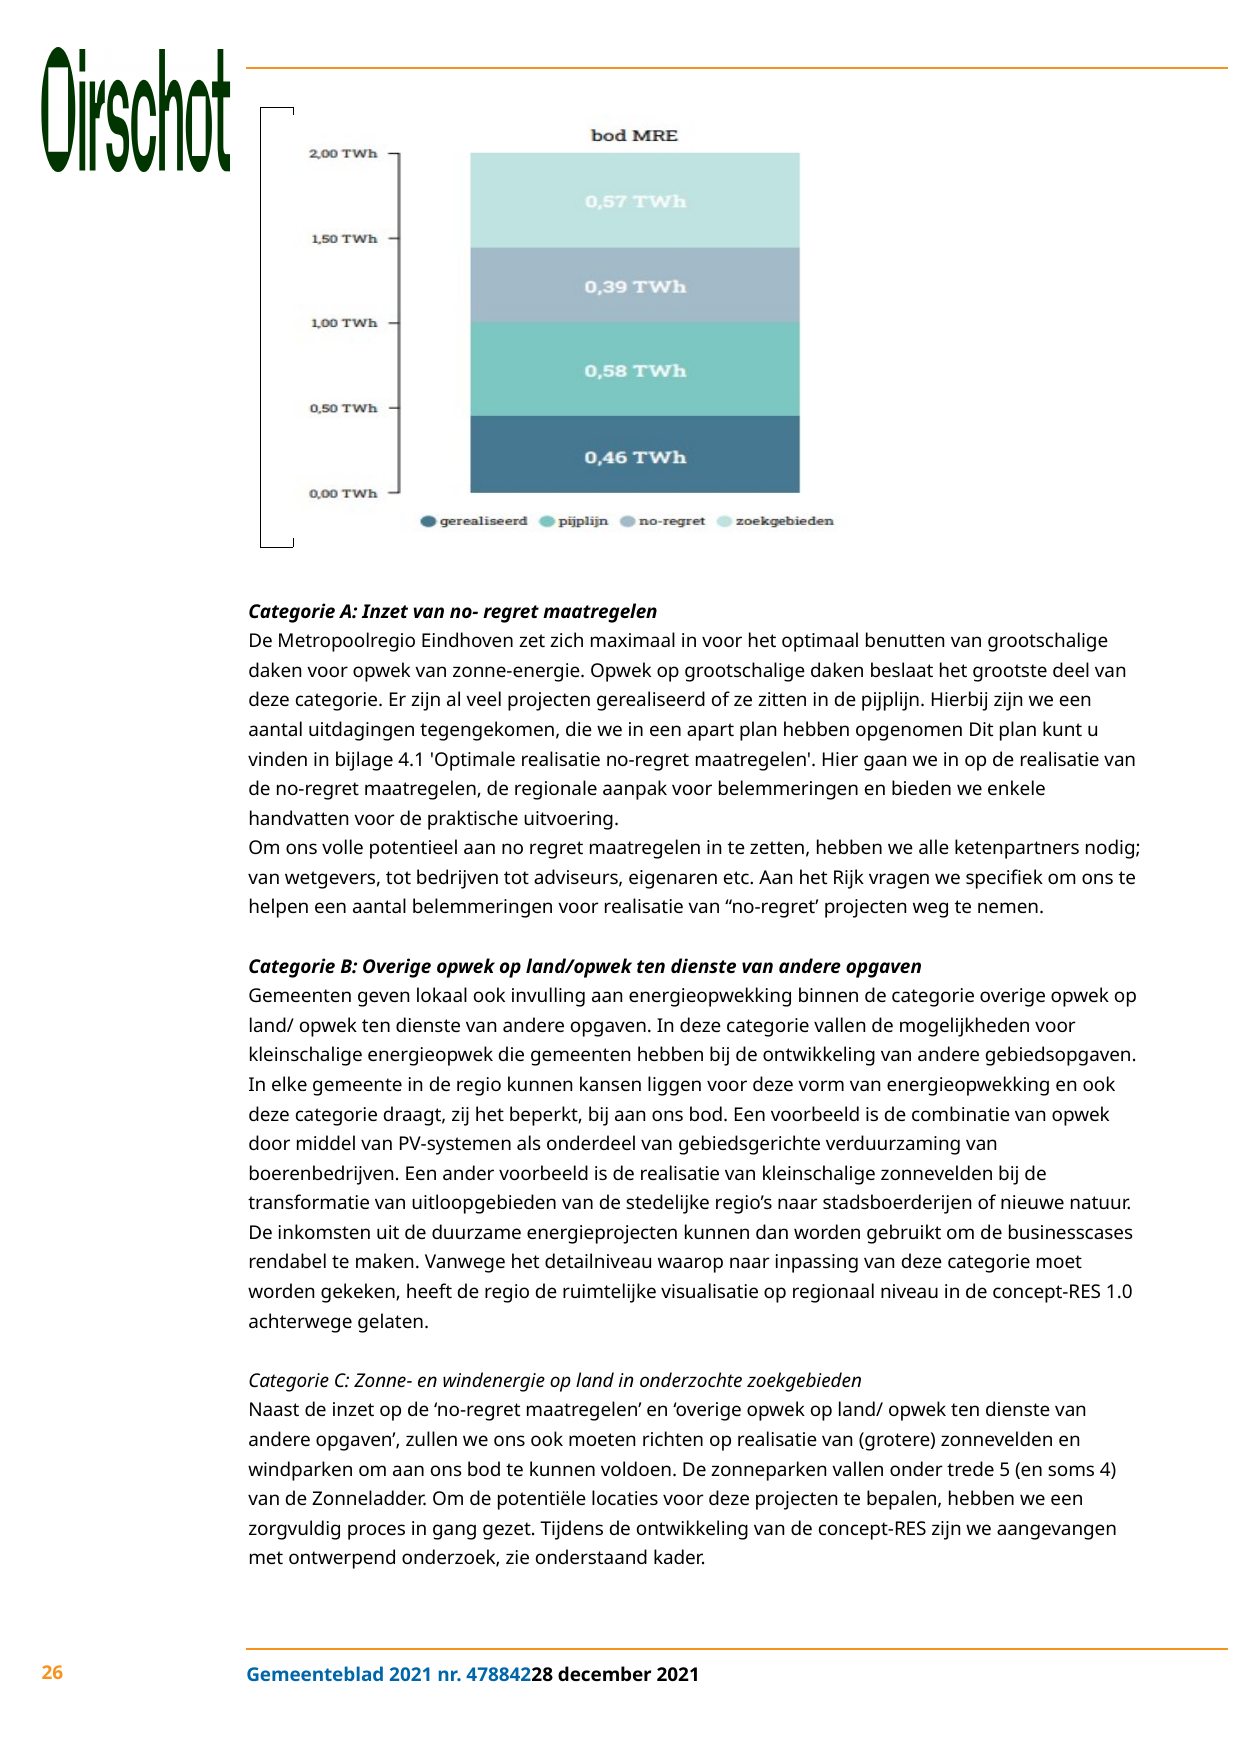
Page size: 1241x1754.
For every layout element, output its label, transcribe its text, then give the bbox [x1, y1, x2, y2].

picture [268, 115, 860, 538]
text Gemeenten geven lokaal ook invulling aan energieopwekking binnen de categorie overige opwek op land/ opwek ten dienste van andere opgaven. In deze categorie vallen de mogelijkheden voor kleinschalige energieopwek die gemeenten hebben bij de ontwikkeling van andere gebiedsopgaven. In elke gemeente in de regio kunnen kansen liggen voor deze vorm van energieopwekking en ook deze categorie draagt, zij het beperkt, bij aan ons bod. Een voorbeeld is de combinatie van opwek door middel van PV-systemen als onderdeel van gebiedsgerichte verduurzaming van boerenbedrijven. Een ander voorbeeld is de realisatie van kleinschalige zonnevelden bij de transformatie van uitloopgebieden van de stedelijke regio’s naar stadsboerderijen of nieuwe natuur. De inkomsten uit de duurzame energieprojecten kunnen dan worden gebruikt om de businesscases rendabel te maken. Vanwege het detailniveau waarop naar inpassing van deze categorie moet worden gekeken, heeft de regio de ruimtelijke visualisatie op regionaal niveau in de concept-RES 1.0 achterwege gelaten. [248, 982, 1152, 1333]
picture [41, 47, 231, 172]
text Categorie A: Inzet van no- regret maatregelen [248, 598, 1152, 623]
text Categorie C: Zonne- en windenergie op land in onderzochte zoekgebieden [248, 1367, 1152, 1393]
text Naast de inzet op de ‘no-regret maatregelen’ en ‘overige opwek op land/ opwek ten dienste van andere opgaven’, zullen we ons ook moeten richten op realisatie van (grotere) zonnevelden en windparken om aan ons bod te kunnen voldoen. De zonneparken vallen onder trede 5 (en soms 4) van de Zonneladder. Om de potentiële locaties voor deze projecten te bepalen, hebben we een zorgvuldig proces in gang gezet. Tijdens de ontwikkeling van de concept-RES zijn we aangevangen met ontwerpend onderzoek, zie onderstaand kader. [248, 1397, 1152, 1570]
text De Metropoolregio Eindhoven zet zich maximaal in voor het optimaal benutten van grootschalige daken voor opwek van zonne-energie. Opwek op grootschalige daken beslaat het grootste deel van deze categorie. Er zijn al veel projecten gerealiseerd of ze zitten in de pijplijn. Hierbij zijn we een aantal uitdagingen tegengekomen, die we in een apart plan hebben opgenomen Dit plan kunt u vinden in bijlage 4.1 'Optimale realisatie no-regret maatregelen'. Hier gaan we in op de realisatie van de no-regret maatregelen, de regionale aanpak voor belemmeringen en bieden we enkele handvatten voor de praktische uitvoering. [248, 627, 1152, 831]
text Om ons volle potentieel aan no regret maatregelen in te zetten, hebben we alle ketenpartners nodig; van wetgevers, tot bedrijven tot adviseurs, eigenaren etc. Aan het Rijk vragen we specifiek om ons te helpen een aantal belemmeringen voor realisatie van “no-regret’ projecten weg te nemen. [248, 834, 1152, 919]
text Categorie B: Overige opwek op land/opwek ten dienste van andere opgaven [248, 953, 1152, 978]
